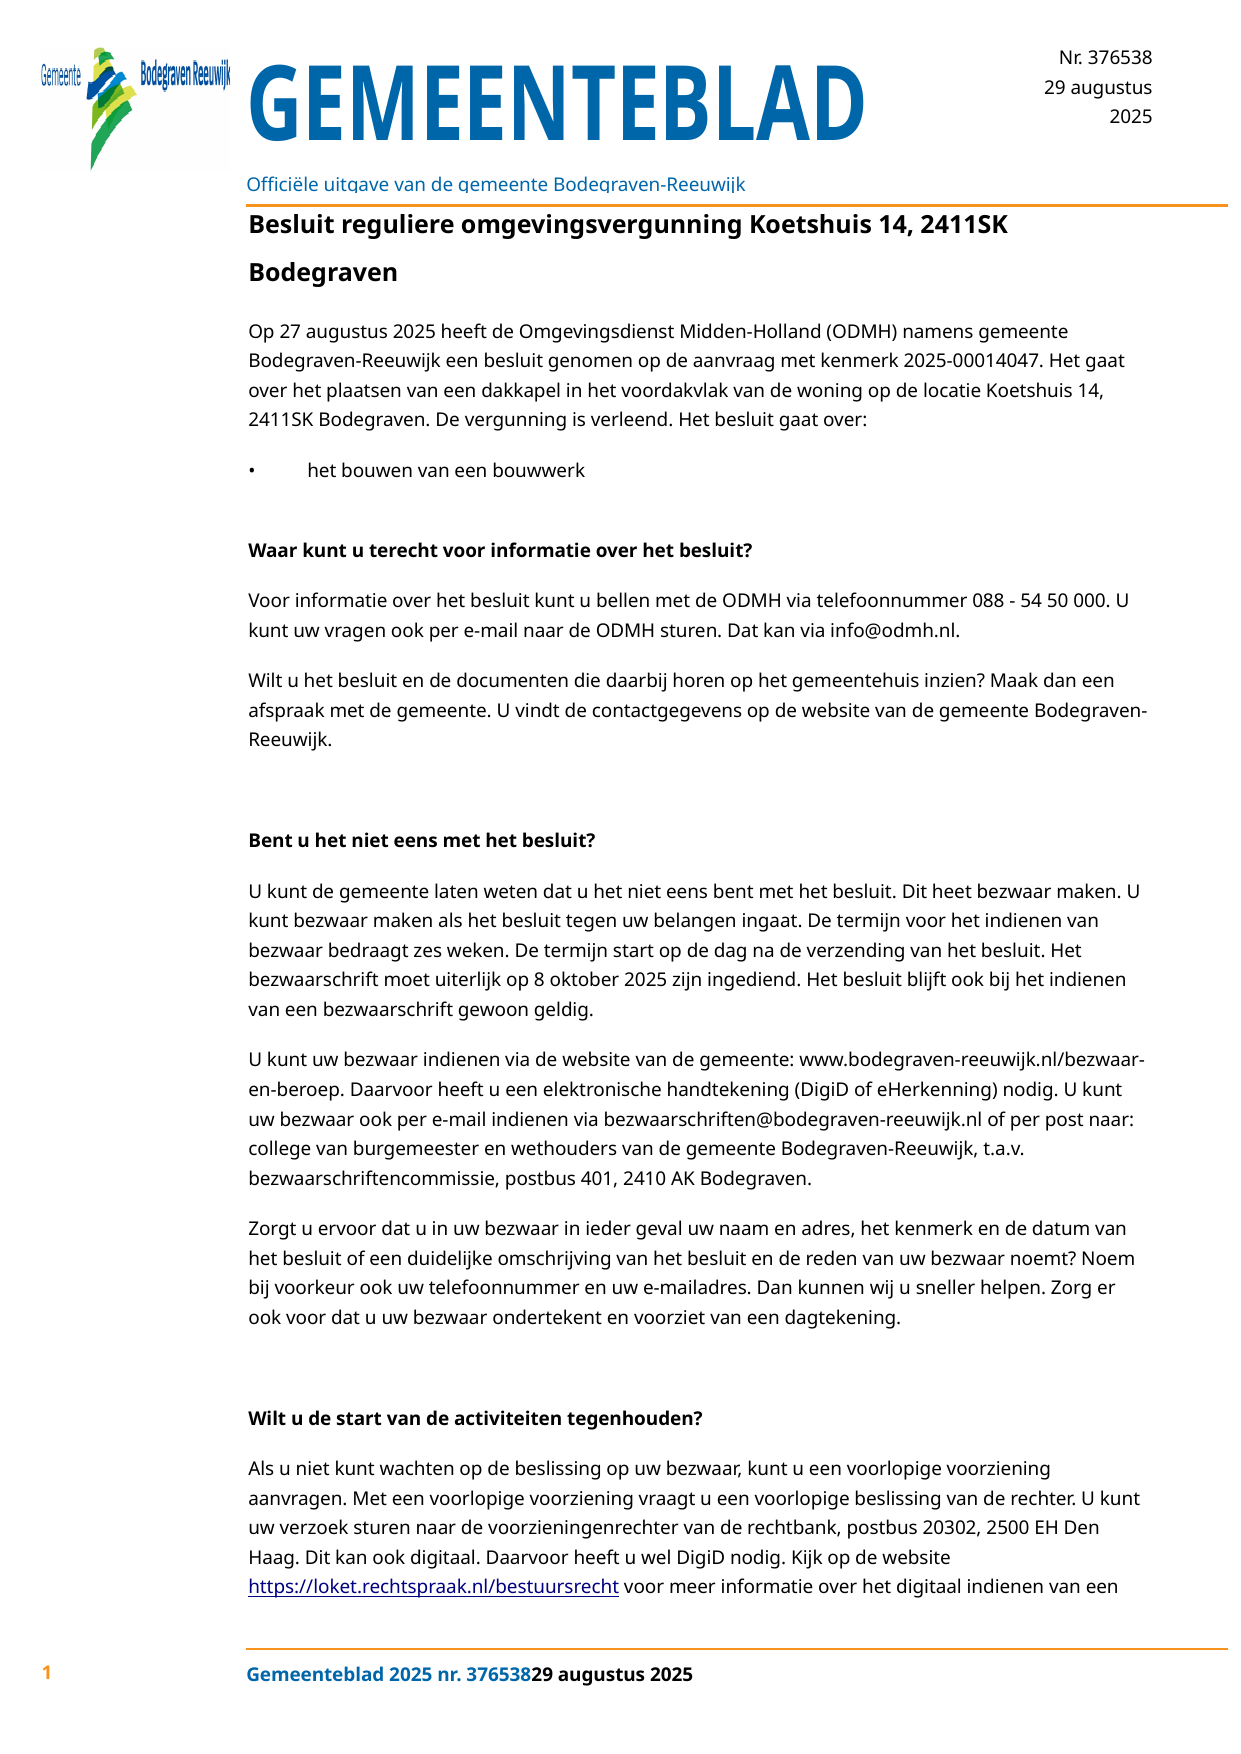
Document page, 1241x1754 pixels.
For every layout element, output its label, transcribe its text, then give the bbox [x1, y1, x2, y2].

text Wilt u het besluit en de documenten die daarbij horen op het gemeentehuis inzien? Maak dan een afspraak met de gemeente. U vindt de contactgegevens op de website van de gemeente Bodegraven-Reeuwijk. [248, 667, 1152, 752]
text Voor informatie over het besluit kunt u bellen met de ODMH via telefoonnummer 088 - 54 50 000. U kunt uw vragen ook per e-mail naar de ODMH sturen. Dat kan via info@odmh.nl. [248, 587, 1152, 643]
text Als u niet kunt wachten op de beslissing op uw bezwaar, kunt u een voorlopige voorziening aanvragen. Met een voorlopige voorziening vraagt u een voorlopige beslissing van de rechter. U kunt uw verzoek sturen naar de voorzieningenrechter van de rechtbank, postbus 20302, 2500 EH Den Haag. Dit kan ook digitaal. Daarvoor heeft u wel DigiD nodig. Kijk op de website https://loket.rechtspraak.nl/bestuursrecht voor meer informatie over het digitaal indienen van een [248, 1455, 1152, 1599]
text Bent u het niet eens met het besluit? [248, 827, 1152, 853]
text Zorgt u ervoor dat u in uw bezwaar in ieder geval uw naam en adres, het kenmerk en de datum van het besluit of een duidelijke omschrijving van het besluit en de reden van uw bezwaar noemt? Noem bij voorkeur ook uw telefoonnummer en uw e-mailadres. Dan kunnen wij u sneller helpen. Zorg er ook voor dat u uw bezwaar ondertekent en voorziet van een dagtekening. [248, 1215, 1152, 1330]
picture [41, 47, 231, 172]
text Besluit reguliere omgevingsvergunning Koetshuis 14, 2411SK Bodegraven [248, 207, 1152, 288]
text Wilt u de start van de activiteiten tegenhouden? [248, 1405, 1152, 1431]
text Waar kunt u terecht voor informatie over het besluit? [248, 537, 1152, 563]
text U kunt uw bezwaar indienen via de website van de gemeente: www.bodegraven-reeuwijk.nl/bezwaar-en-beroep. Daarvoor heeft u een elektronische handtekening (DigiD of eHerkenning) nodig. U kunt uw bezwaar ook per e-mail indienen via bezwaarschriften@bodegraven-reeuwijk.nl of per post naar: college van burgemeester en wethouders van de gemeente Bodegraven-Reeuwijk, t.a.v. bezwaarschriftencommissie, postbus 401, 2410 AK Bodegraven. [248, 1047, 1152, 1191]
text Op 27 augustus 2025 heeft de Omgevingsdienst Midden-Holland (ODMH) namens gemeente Bodegraven-Reeuwijk een besluit genomen op de aanvraag met kenmerk 2025-00014047. Het gaat over het plaatsen van een dakkapel in het voordakvlak van de woning op de locatie Koetshuis 14, 2411SK Bodegraven. De vergunning is verleend. Het besluit gaat over: [248, 318, 1152, 432]
list het bouwen van een bouwwerk [248, 457, 1152, 483]
text U kunt de gemeente laten weten dat u het niet eens bent met het besluit. Dit heet bezwaar maken. U kunt bezwaar maken als het besluit tegen uw belangen ingaat. De termijn voor het indienen van bezwaar bedraagt zes weken. De termijn start op de dag na de verzending van het besluit. Het bezwaarschrift moet uiterlijk op 8 oktober 2025 zijn ingediend. Het besluit blijft ook bij het indienen van een bezwaarschrift gewoon geldig. [248, 878, 1152, 1022]
